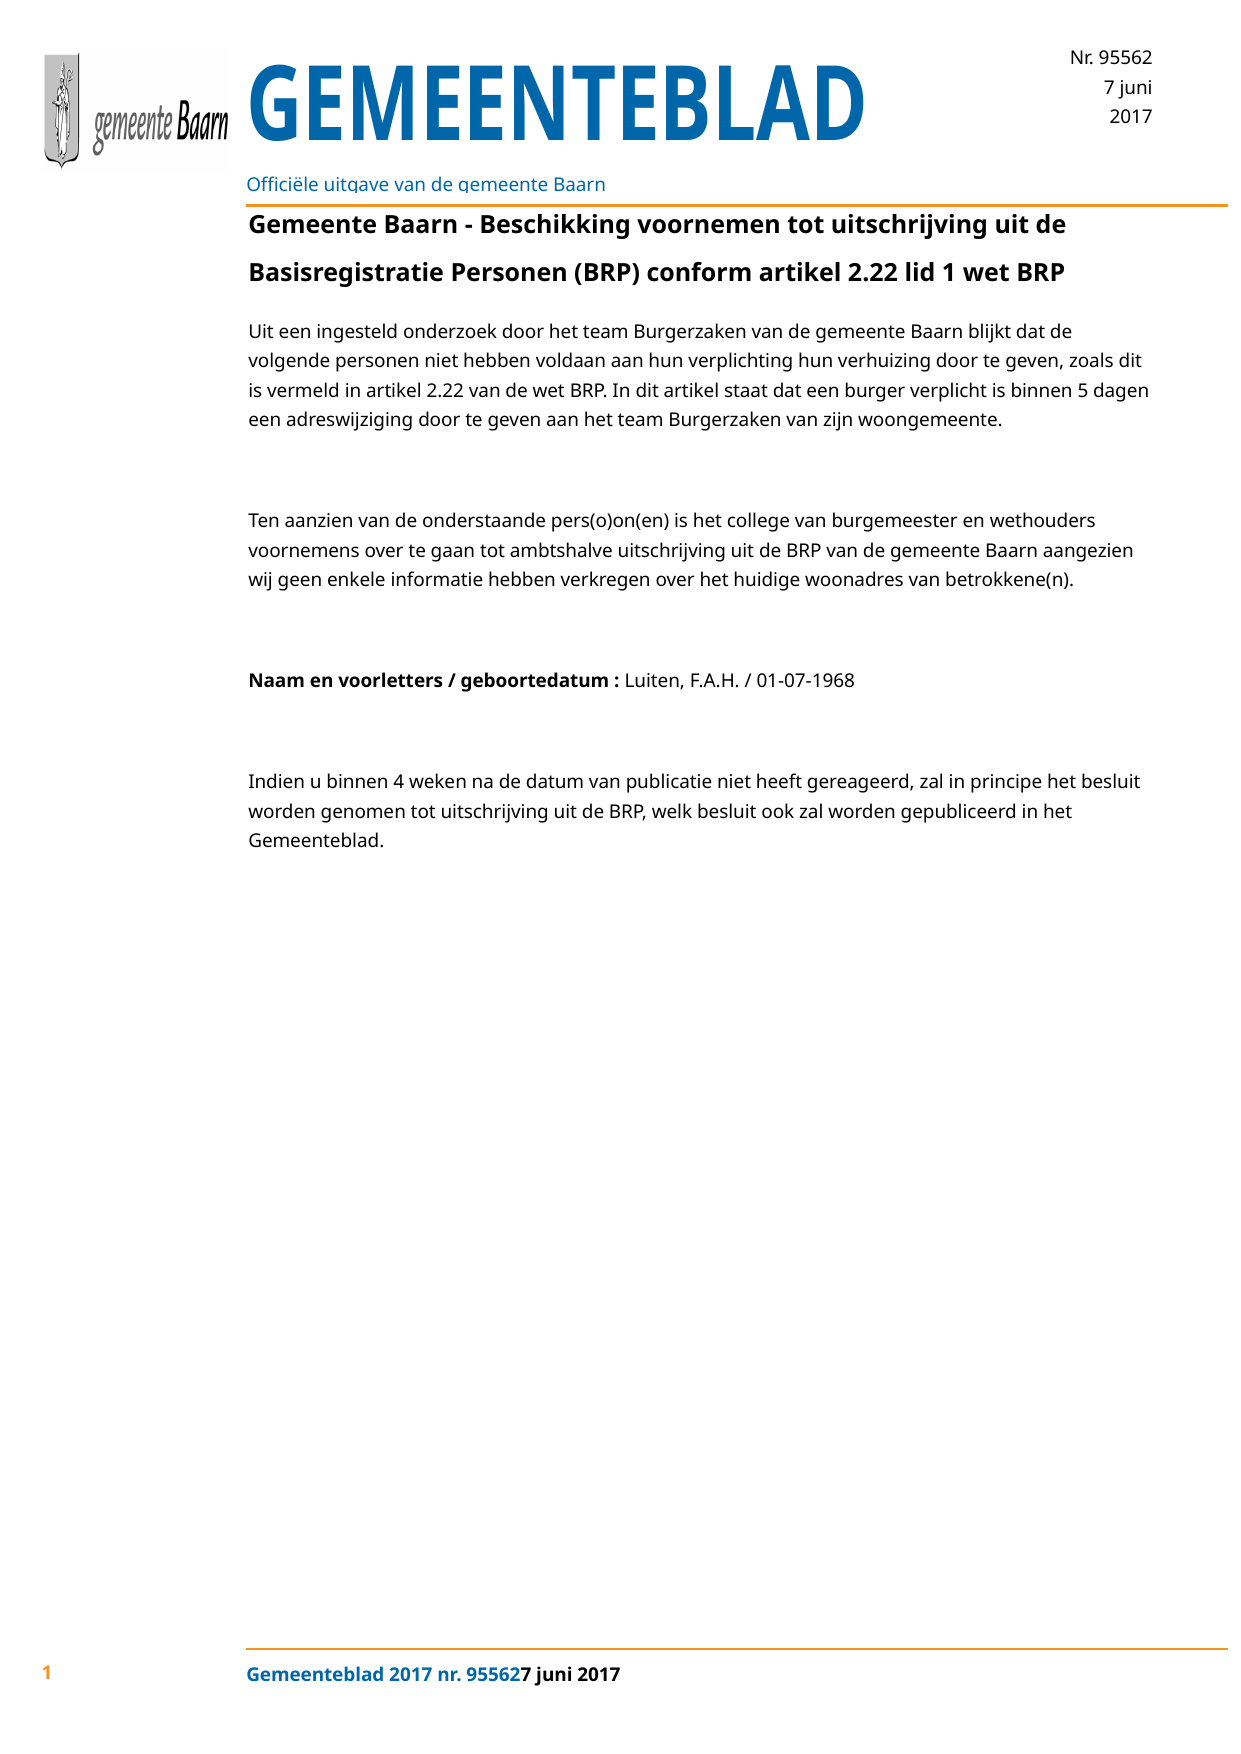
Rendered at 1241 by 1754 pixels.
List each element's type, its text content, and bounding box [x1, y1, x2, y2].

text Naam en voorletters / geboortedatum : Luiten, F.A.H. / 01-07-1968 [248, 667, 1152, 693]
text Ten aanzien van de onderstaande pers(o)on(en) is het college van burgemeester en wethouders voornemens over te gaan tot ambtshalve uitschrijving uit de BRP van de gemeente Baarn aangezien wij geen enkele informatie hebben verkregen over het huidige woonadres van betrokkene(n). [248, 507, 1152, 592]
text Gemeente Baarn - Beschikking voornemen tot uitschrijving uit de Basisregistratie Personen (BRP) conform artikel 2.22 lid 1 wet BRP [248, 207, 1152, 288]
picture [41, 47, 231, 172]
text Uit een ingesteld onderzoek door het team Burgerzaken van de gemeente Baarn blijkt dat de volgende personen niet hebben voldaan aan hun verplichting hun verhuizing door te geven, zoals dit is vermeld in artikel 2.22 van de wet BRP. In dit artikel staat dat een burger verplicht is binnen 5 dagen een adreswijziging door te geven aan het team Burgerzaken van zijn woongemeente. [248, 318, 1152, 432]
text Indien u binnen 4 weken na de datum van publicatie niet heeft gereageerd, zal in principe het besluit worden genomen tot uitschrijving uit de BRP, welk besluit ook zal worden gepubliceerd in het Gemeenteblad. [248, 768, 1152, 853]
